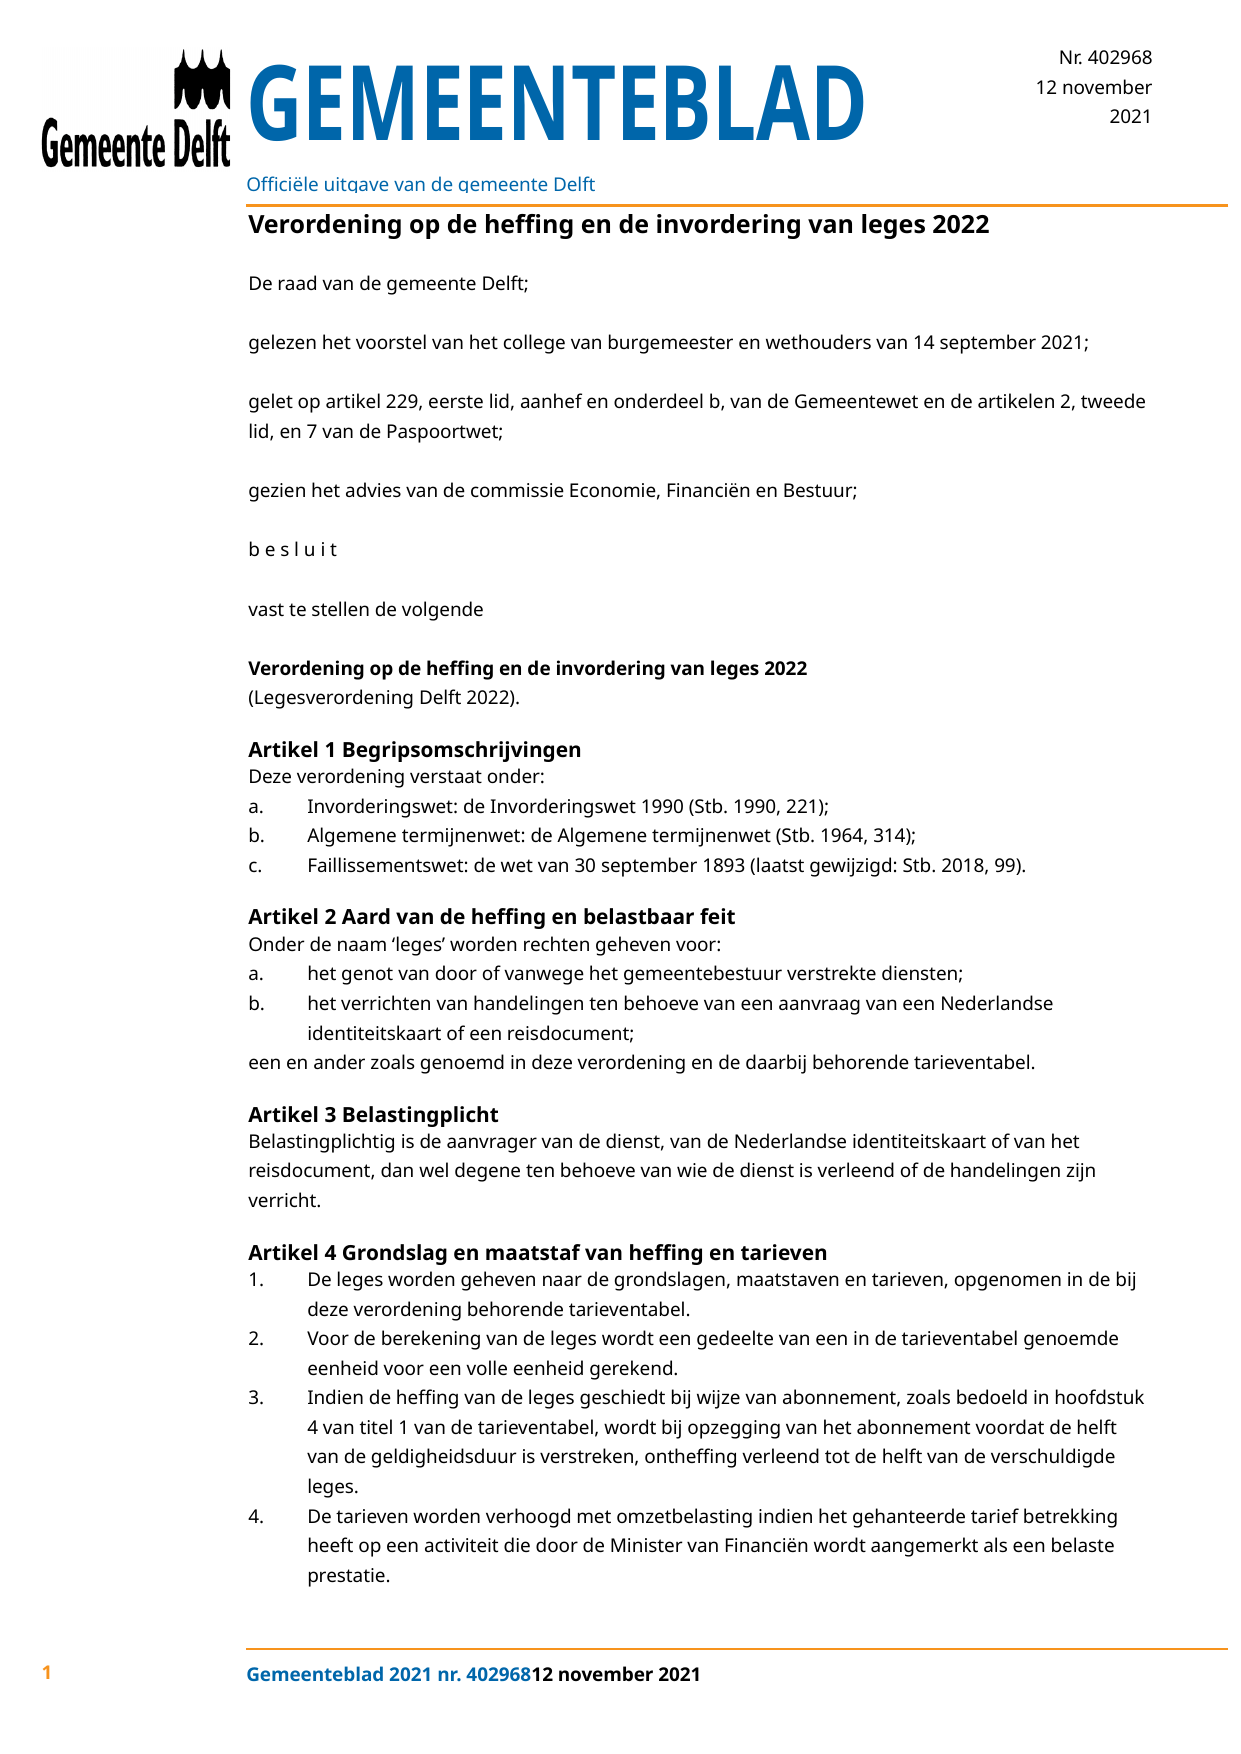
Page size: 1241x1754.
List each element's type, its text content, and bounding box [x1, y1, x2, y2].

list Faillissementswet: de wet van 30 september 1893 (laatst gewijzigd: Stb. 2018, 99). [248, 852, 1152, 878]
list Voor de berekening van de leges wordt een gedeelte van een in de tarieventabel genoemde eenheid voor een volle eenheid gerekend. [248, 1325, 1152, 1381]
list De leges worden geheven naar de grondslagen, maatstaven en tarieven, opgenomen in de bij deze verordening behorende tarieventabel. [248, 1266, 1152, 1321]
text Belastingplichtig is de aanvrager van de dienst, van de Nederlandse identiteitskaart of van het reisdocument, dan wel degene ten behoeve van wie de dienst is verleend of de handelingen zijn verricht. [248, 1128, 1152, 1213]
list het verrichten van handelingen ten behoeve van een aanvraag van een Nederlandse identiteitskaart of een reisdocument; [248, 990, 1152, 1045]
text Artikel 4 Grondslag en maatstaf van heffing en tarieven [248, 1238, 1152, 1266]
picture [41, 47, 231, 172]
text (Legesverordening Delft 2022). [248, 684, 1152, 710]
text De raad van de gemeente Delft; [248, 270, 1152, 296]
text Artikel 1 Begripsomschrijvingen [248, 735, 1152, 763]
text gelet op artikel 229, eerste lid, aanhef en onderdeel b, van de Gemeentewet en de artikelen 2, tweede lid, en 7 van de Paspoortwet; [248, 389, 1152, 444]
text Verordening op de heffing en de invordering van leges 2022 [248, 655, 1152, 681]
text Artikel 2 Aard van de heffing en belastbaar feit [248, 902, 1152, 931]
list Algemene termijnenwet: de Algemene termijnenwet (Stb. 1964, 314); [248, 822, 1152, 848]
text Artikel 3 Belastingplicht [248, 1100, 1152, 1128]
list Invorderingswet: de Invorderingswet 1990 (Stb. 1990, 221); [248, 793, 1152, 819]
list De tarieven worden verhoogd met omzetbelasting indien het gehanteerde tarief betrekking heeft op een activiteit die door de Minister van Financiën wordt aangemerkt als een belaste prestatie. [248, 1503, 1152, 1588]
text vast te stellen de volgende [248, 596, 1152, 621]
text gezien het advies van de commissie Economie, Financiën en Bestuur; [248, 477, 1152, 503]
text Deze verordening verstaat onder: [248, 763, 1152, 789]
text Verordening op de heffing en de invordering van leges 2022 [248, 207, 1152, 241]
list het genot van door of vanwege het gemeentebestuur verstrekte diensten; [248, 961, 1152, 986]
list Indien de heffing van de leges geschiedt bij wijze van abonnement, zoals bedoeld in hoofdstuk 4 van titel 1 van de tarieventabel, wordt bij opzegging van het abonnement voordat de helft van de geldigheidsduur is verstreken, ontheffing verleend tot de helft van de verschuldigde leges. [248, 1384, 1152, 1499]
text gelezen het voorstel van het college van burgemeester en wethouders van 14 september 2021; [248, 329, 1152, 355]
text b e s l u i t [248, 537, 1152, 562]
text Onder de naam ‘leges’ worden rechten geheven voor: [248, 931, 1152, 957]
text een en ander zoals genoemd in deze verordening en de daarbij behorende tarieventabel. [248, 1049, 1152, 1075]
